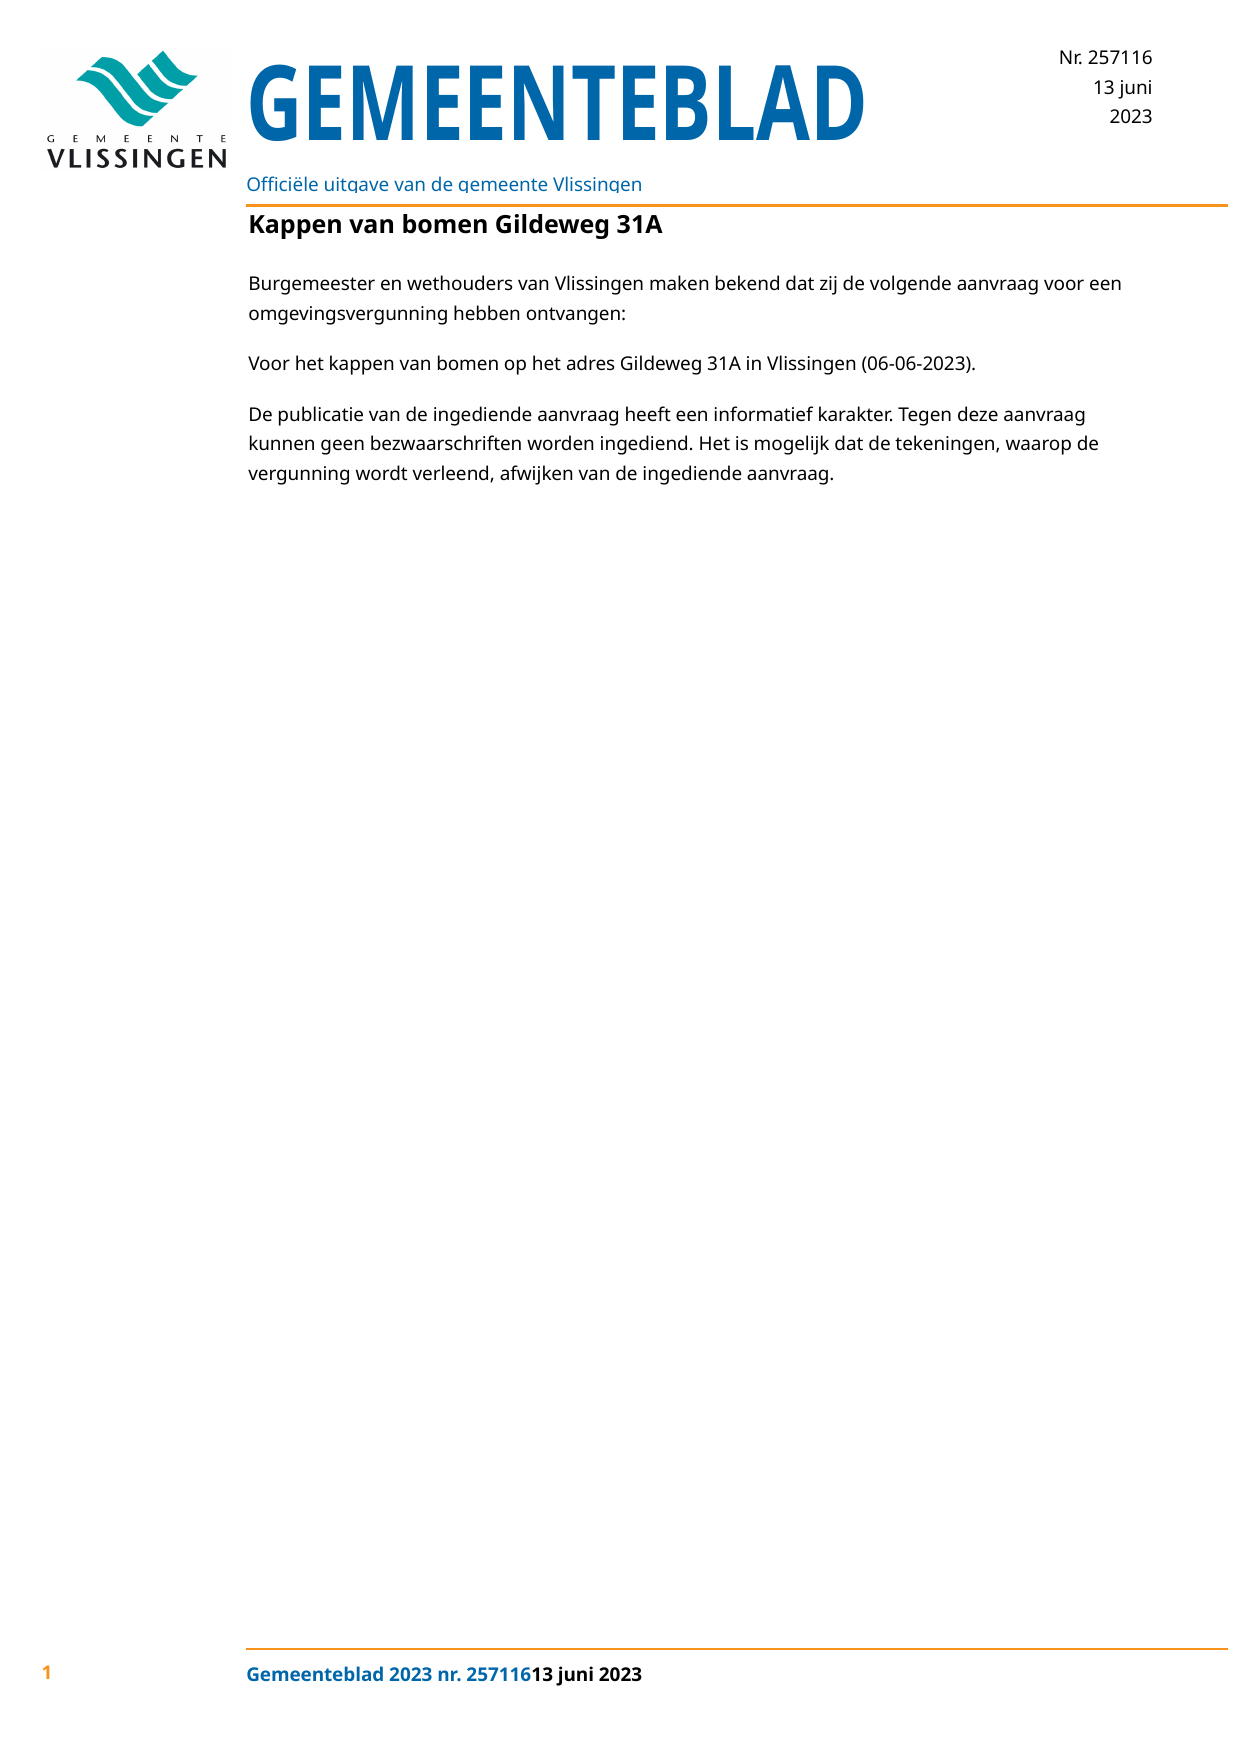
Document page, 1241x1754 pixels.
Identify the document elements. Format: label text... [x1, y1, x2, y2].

text De publicatie van de ingediende aanvraag heeft een informatief karakter. Tegen deze aanvraag kunnen geen bezwaarschriften worden ingediend. Het is mogelijk dat de tekeningen, waarop de vergunning wordt verleend, afwijken van de ingediende aanvraag. [248, 401, 1152, 486]
text Voor het kappen van bomen op het adres Gildeweg 31A in Vlissingen (06-06-2023). [248, 350, 1152, 376]
text Burgemeester en wethouders van Vlissingen maken bekend dat zij de volgende aanvraag voor een omgevingsvergunning hebben ontvangen: [248, 270, 1152, 326]
picture [41, 47, 231, 172]
text Kappen van bomen Gildeweg 31A [248, 207, 1152, 241]
